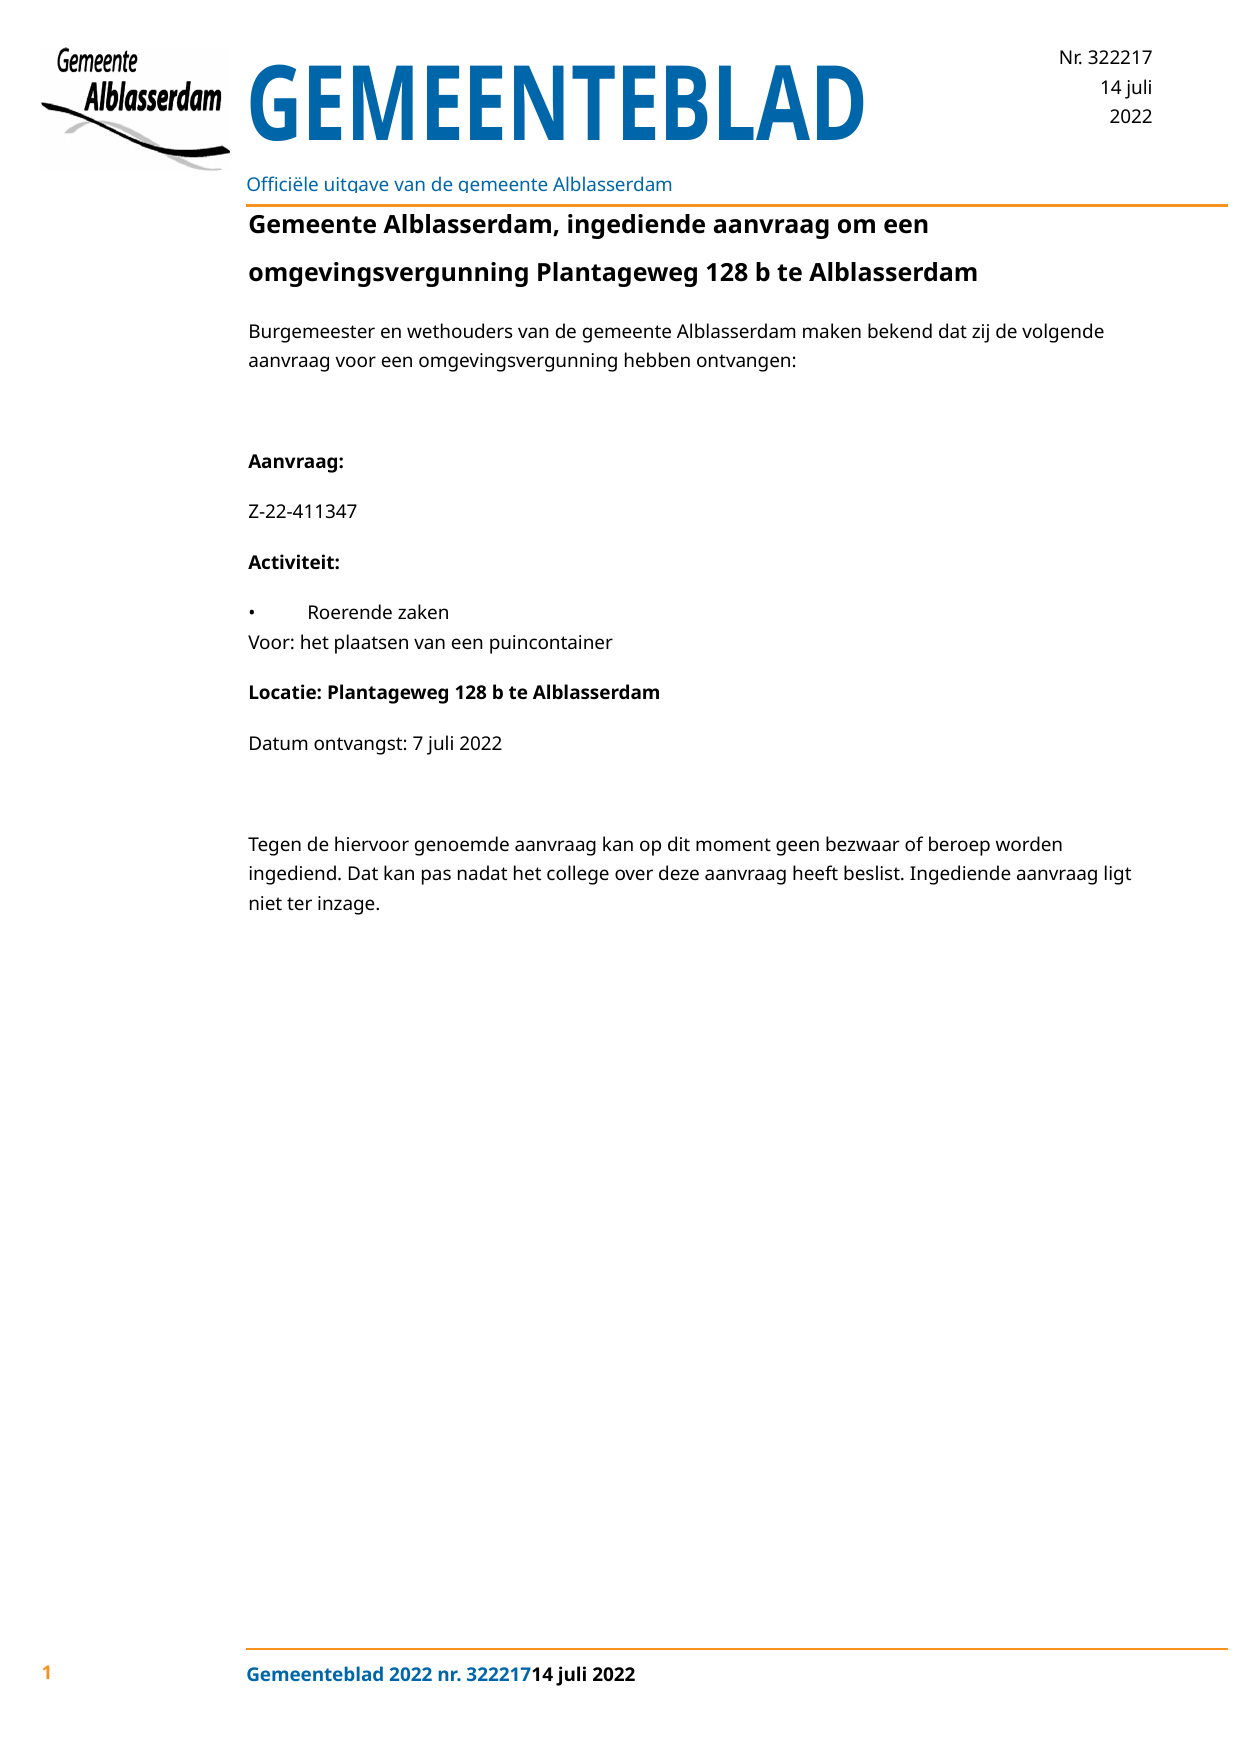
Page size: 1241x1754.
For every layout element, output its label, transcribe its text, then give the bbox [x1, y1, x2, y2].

text Tegen de hiervoor genoemde aanvraag kan op dit moment geen bezwaar of beroep worden ingediend. Dat kan pas nadat het college over deze aanvraag heeft beslist. Ingediende aanvraag ligt niet ter inzage. [248, 831, 1152, 916]
text Aanvraag: [248, 448, 1152, 474]
picture [41, 47, 231, 172]
text Z-22-411347 [248, 499, 1152, 524]
text Burgemeester en wethouders van de gemeente Alblasserdam maken bekend dat zij de volgende aanvraag voor een omgevingsvergunning hebben ontvangen: [248, 318, 1152, 373]
text Locatie: Plantageweg 128 b te Alblasserdam [248, 679, 1152, 705]
text Gemeente Alblasserdam, ingediende aanvraag om een omgevingsvergunning Plantageweg 128 b te Alblasserdam [248, 207, 1152, 288]
text Datum ontvangst: 7 juli 2022 [248, 730, 1152, 756]
text Activiteit: [248, 549, 1152, 575]
list Roerende zaken [248, 599, 1152, 625]
text Voor: het plaatsen van een puincontainer [248, 629, 1152, 655]
